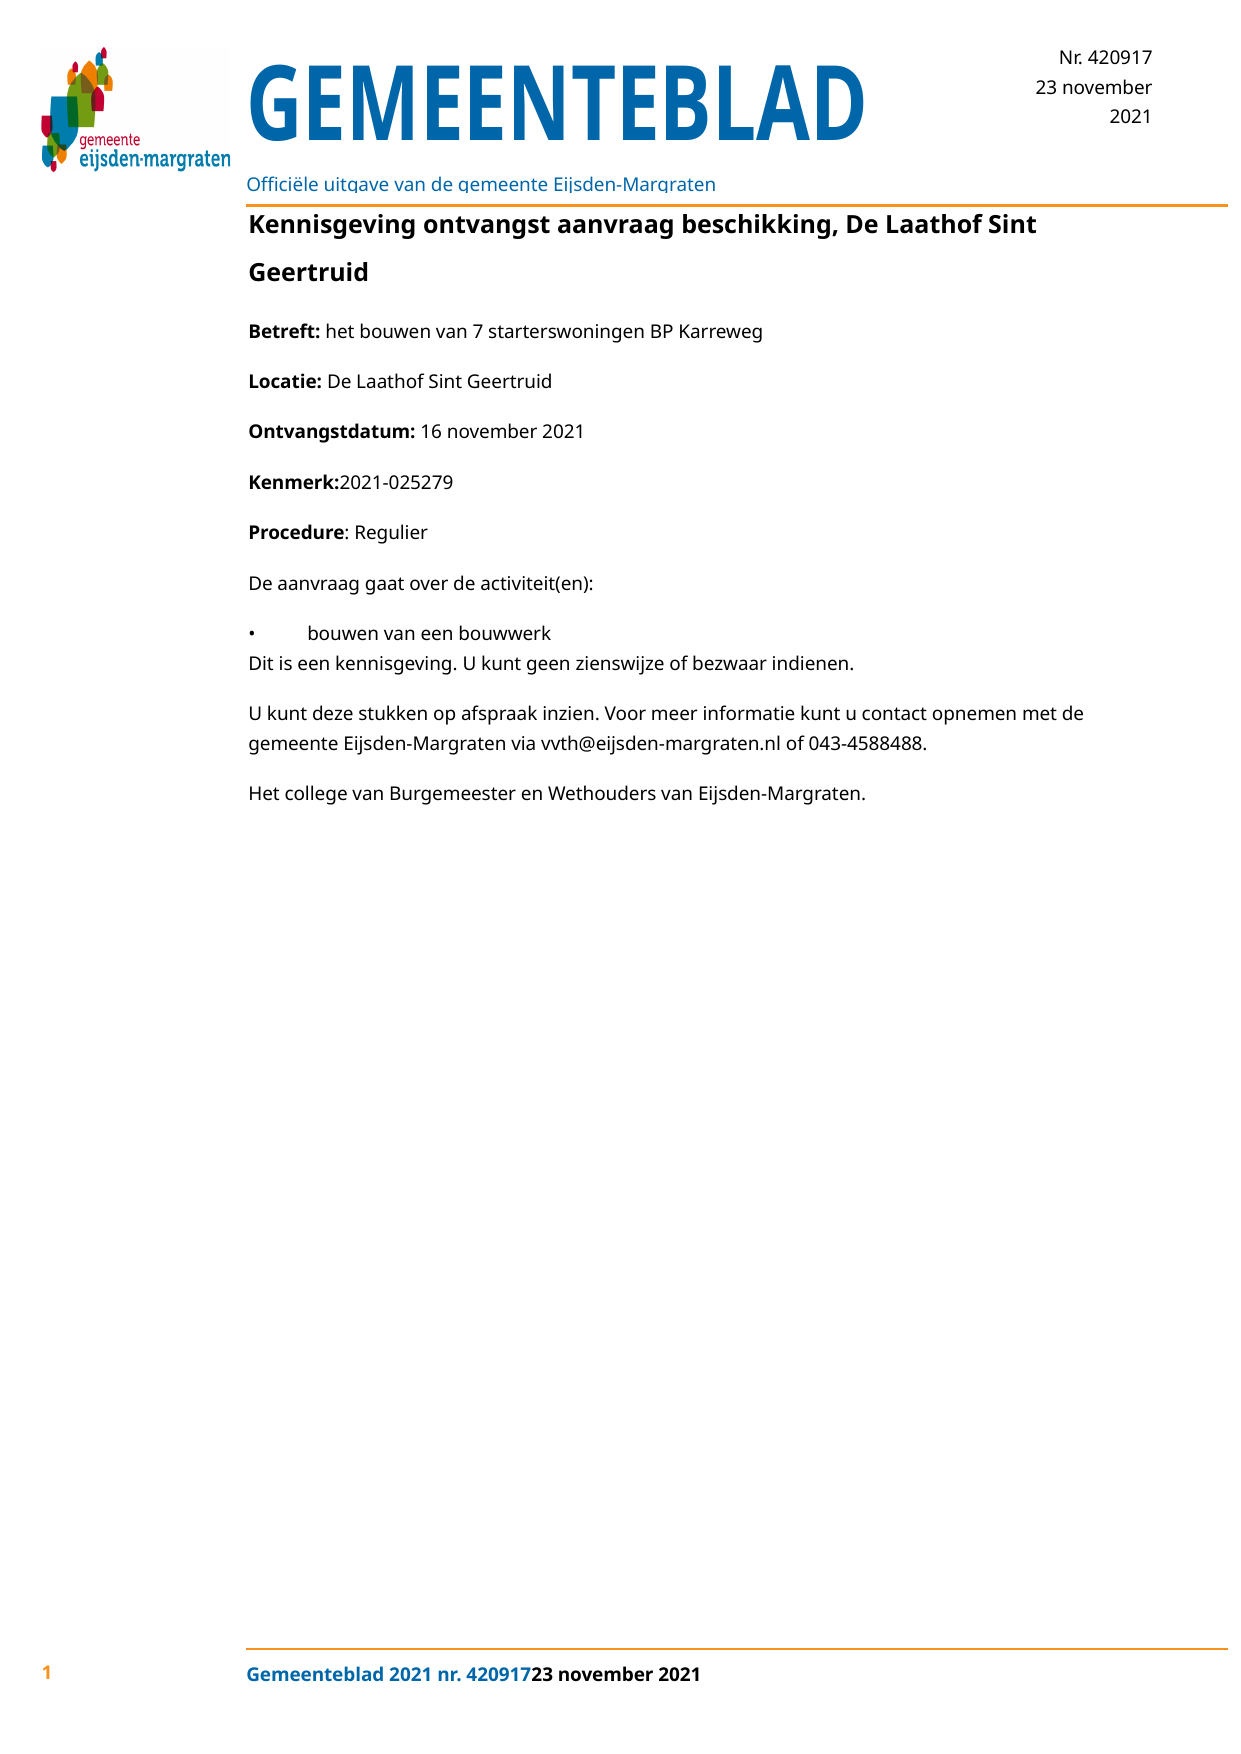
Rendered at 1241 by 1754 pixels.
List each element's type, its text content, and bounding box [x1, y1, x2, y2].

text Procedure: Regulier [248, 519, 1152, 545]
text Het college van Burgemeester en Wethouders van Eijsden-Margraten. [248, 780, 1152, 806]
picture [41, 47, 231, 172]
text Dit is een kennisgeving. U kunt geen zienswijze of bezwaar indienen. [248, 650, 1152, 676]
text U kunt deze stukken op afspraak inzien. Voor meer informatie kunt u contact opnemen met de gemeente Eijsden-Margraten via vvth@eijsden-margraten.nl of 043-4588488. [248, 700, 1152, 756]
text De aanvraag gaat over de activiteit(en): [248, 570, 1152, 596]
text Betreft: het bouwen van 7 starterswoningen BP Karreweg [248, 318, 1152, 344]
list bouwen van een bouwwerk [248, 620, 1152, 646]
text Kennisgeving ontvangst aanvraag beschikking, De Laathof Sint Geertruid [248, 207, 1152, 288]
text Kenmerk:2021-025279 [248, 469, 1152, 495]
text Locatie: De Laathof Sint Geertruid [248, 368, 1152, 394]
text Ontvangstdatum: 16 november 2021 [248, 419, 1152, 444]
